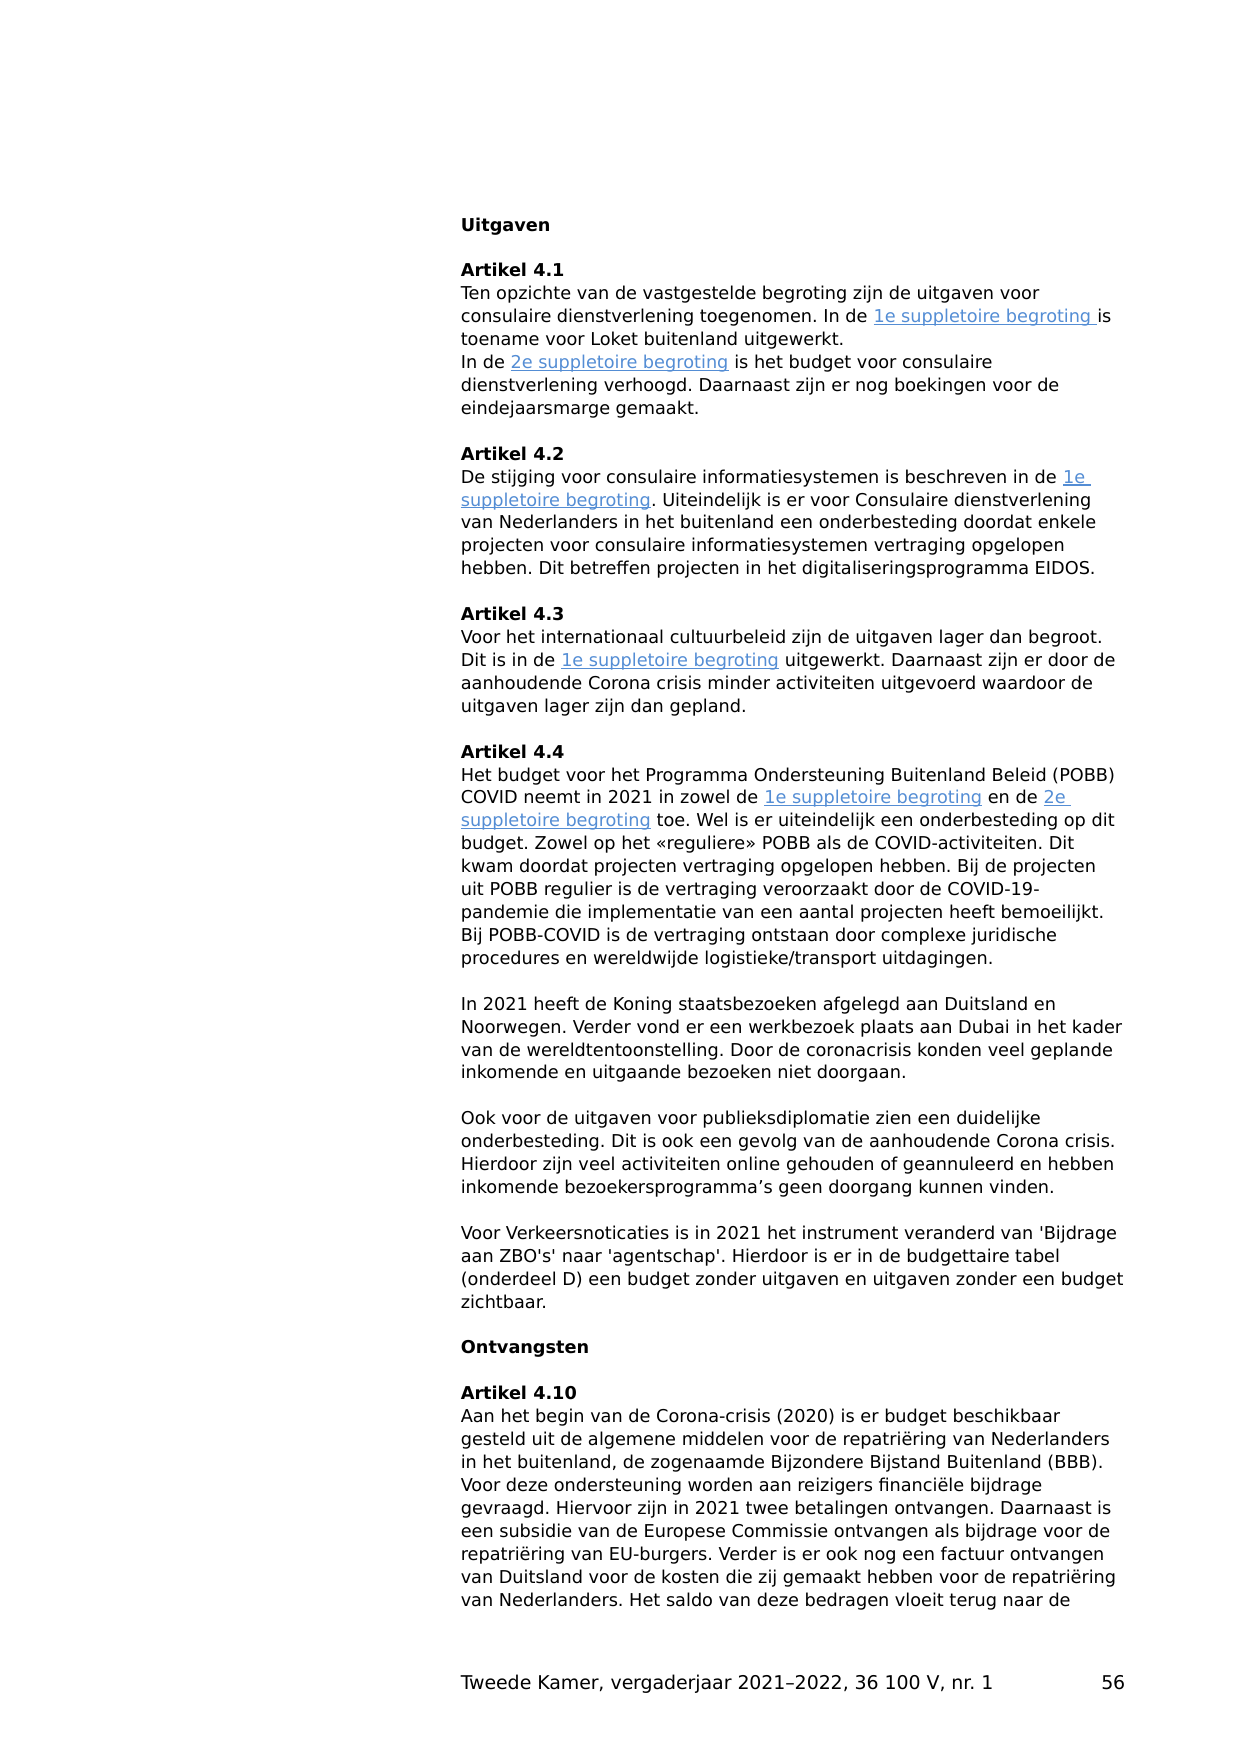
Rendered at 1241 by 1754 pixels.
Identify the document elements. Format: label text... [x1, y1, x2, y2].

text Artikel 4.10 Aan het begin van de Corona-crisis (2020) is er budget beschikbaar gesteld uit de algemene middelen voor de repatriëring van Nederlanders in het buitenland, de zogenaamde Bijzondere Bijstand Buitenland (BBB). Voor deze ondersteuning worden aan reizigers financiële bijdrage gevraagd. Hiervoor zijn in 2021 twee betalingen ontvangen. Daarnaast is een subsidie van de Europese Commissie ontvangen als bijdrage voor de repatriëring van EU-burgers. Verder is er ook nog een factuur ontvangen van Duitsland voor de kosten die zij gemaakt hebben voor de repatriëring van Nederlanders. Het saldo van deze bedragen vloeit terug naar de [461, 1381, 1125, 1611]
text Artikel 4.3 Voor het internationaal cultuurbeleid zijn de uitgaven lager dan begroot. Dit is in de 1e suppletoire begroting uitgewerkt. Daarnaast zijn er door de aanhoudende Corona crisis minder activiteiten uitgevoerd waardoor de uitgaven lager zijn dan gepland. [461, 602, 1125, 717]
text Ontvangsten [461, 1336, 1125, 1358]
text Voor Verkeersnoticaties is in 2021 het instrument veranderd van 'Bijdrage aan ZBO's' naar 'agentschap'. Hierdoor is er in de budgettaire tabel (onderdeel D) een budget zonder uitgaven en uitgaven zonder een budget zichtbaar. [461, 1221, 1125, 1313]
text Artikel 4.2 De stijging voor consulaire informatiesystemen is beschreven in de 1e suppletoire begroting. Uiteindelijk is er voor Consulaire dienstverlening van Nederlanders in het buitenland een onderbesteding doordat enkele projecten voor consulaire informatiesystemen vertraging opgelopen hebben. Dit betreffen projecten in het digitaliseringsprogramma EIDOS. [461, 442, 1125, 579]
text Ook voor de uitgaven voor publieksdiplomatie zien een duidelijke onderbesteding. Dit is ook een gevolg van de aanhoudende Corona crisis. Hierdoor zijn veel activiteiten online gehouden of geannuleerd en hebben inkomende bezoekersprogramma’s geen doorgang kunnen vinden. [461, 1106, 1125, 1198]
text Artikel 4.1 Ten opzichte van de vastgestelde begroting zijn de uitgaven voor consulaire dienstverlening toegenomen. In de 1e suppletoire begroting is toename voor Loket buitenland uitgewerkt. In de 2e suppletoire begroting is het budget voor consulaire dienstverlening verhoogd. Daarnaast zijn er nog boekingen voor de eindejaarsmarge gemaakt. [461, 258, 1125, 419]
text In 2021 heeft de Koning staatsbezoeken afgelegd aan Duitsland en Noorwegen. Verder vond er een werkbezoek plaats aan Dubai in het kader van de wereldtentoonstelling. Door de coronacrisis konden veel geplande inkomende en uitgaande bezoeken niet doorgaan. [461, 992, 1125, 1083]
text Artikel 4.4 Het budget voor het Programma Ondersteuning Buitenland Beleid (POBB) COVID neemt in 2021 in zowel de 1e suppletoire begroting en de 2e suppletoire begroting toe. Wel is er uiteindelijk een onderbesteding op dit budget. Zowel op het «reguliere» POBB als de COVID-activiteiten. Dit kwam doordat projecten vertraging opgelopen hebben. Bij de projecten uit POBB regulier is de vertraging veroorzaakt door de COVID-19-pandemie die implementatie van een aantal projecten heeft bemoeilijkt. Bij POBB-COVID is de vertraging ontstaan door complexe juridische procedures en wereldwijde logistieke/transport uitdagingen. [461, 740, 1125, 969]
text Uitgaven [461, 213, 1125, 236]
